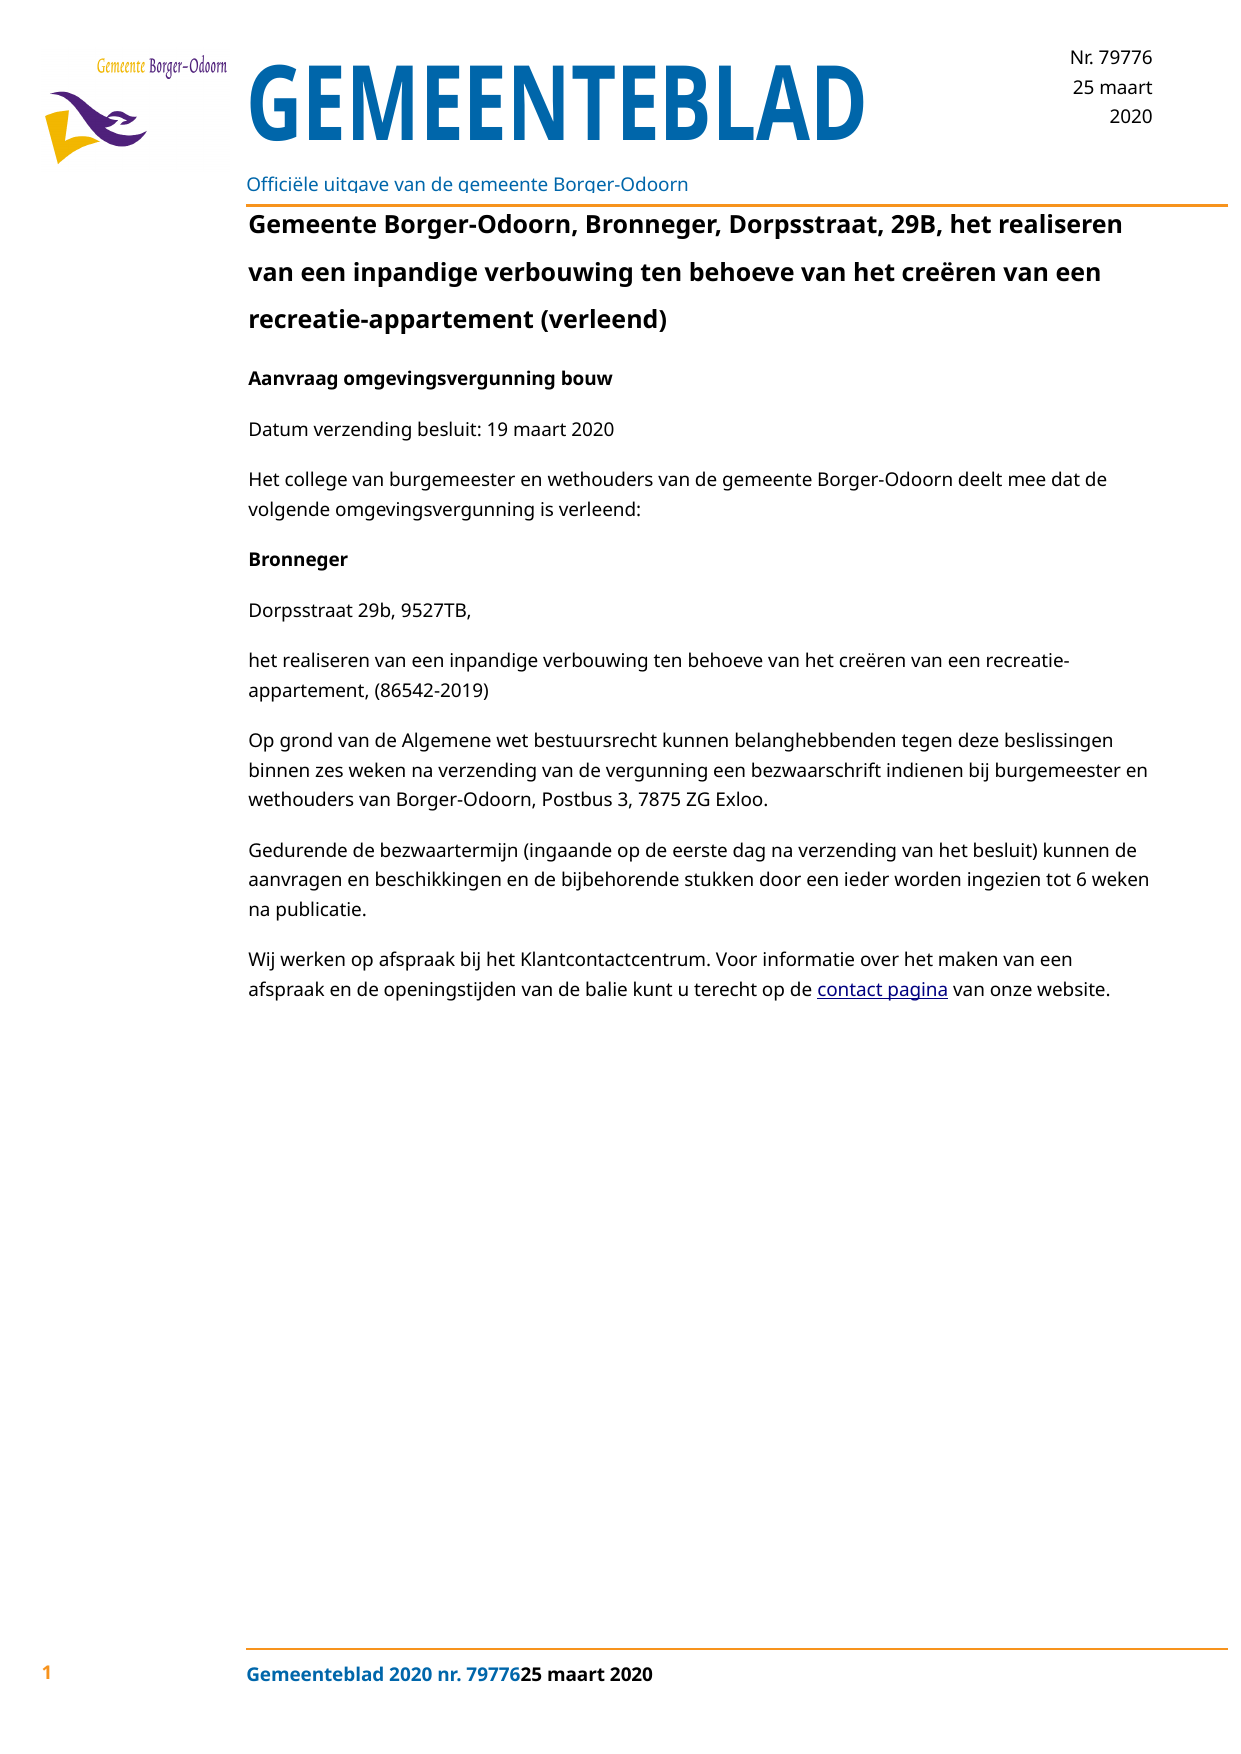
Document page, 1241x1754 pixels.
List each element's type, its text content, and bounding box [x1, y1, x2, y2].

text Dorpsstraat 29b, 9527TB, [248, 597, 1152, 622]
picture [41, 47, 231, 172]
text Het college van burgemeester en wethouders van de gemeente Borger-Odoorn deelt mee dat de volgende omgevingsvergunning is verleend: [248, 466, 1152, 522]
text Wij werken op afspraak bij het Klantcontactcentrum. Voor informatie over het maken van een afspraak en de openingstijden van de balie kunt u terecht op de contact pagina van onze website. [248, 946, 1152, 1002]
text het realiseren van een inpandige verbouwing ten behoeve van het creëren van een recreatie-appartement, (86542-2019) [248, 647, 1152, 702]
text Bronneger [248, 546, 1152, 572]
text Op grond van de Algemene wet bestuursrecht kunnen belanghebbenden tegen deze beslissingen binnen zes weken na verzending van de vergunning een bezwaarschrift indienen bij burgemeester en wethouders van Borger-Odoorn, Postbus 3, 7875 ZG Exloo. [248, 727, 1152, 812]
text Gemeente Borger-Odoorn, Bronneger, Dorpsstraat, 29B, het realiseren van een inpandige verbouwing ten behoeve van het creëren van een recreatie-appartement (verleend) [248, 207, 1152, 336]
text Aanvraag omgevingsvergunning bouw [248, 366, 1152, 391]
text Datum verzending besluit: 19 maart 2020 [248, 416, 1152, 442]
text Gedurende de bezwaartermijn (ingaande op de eerste dag na verzending van het besluit) kunnen de aanvragen en beschikkingen en de bijbehorende stukken door een ieder worden ingezien tot 6 weken na publicatie. [248, 837, 1152, 922]
